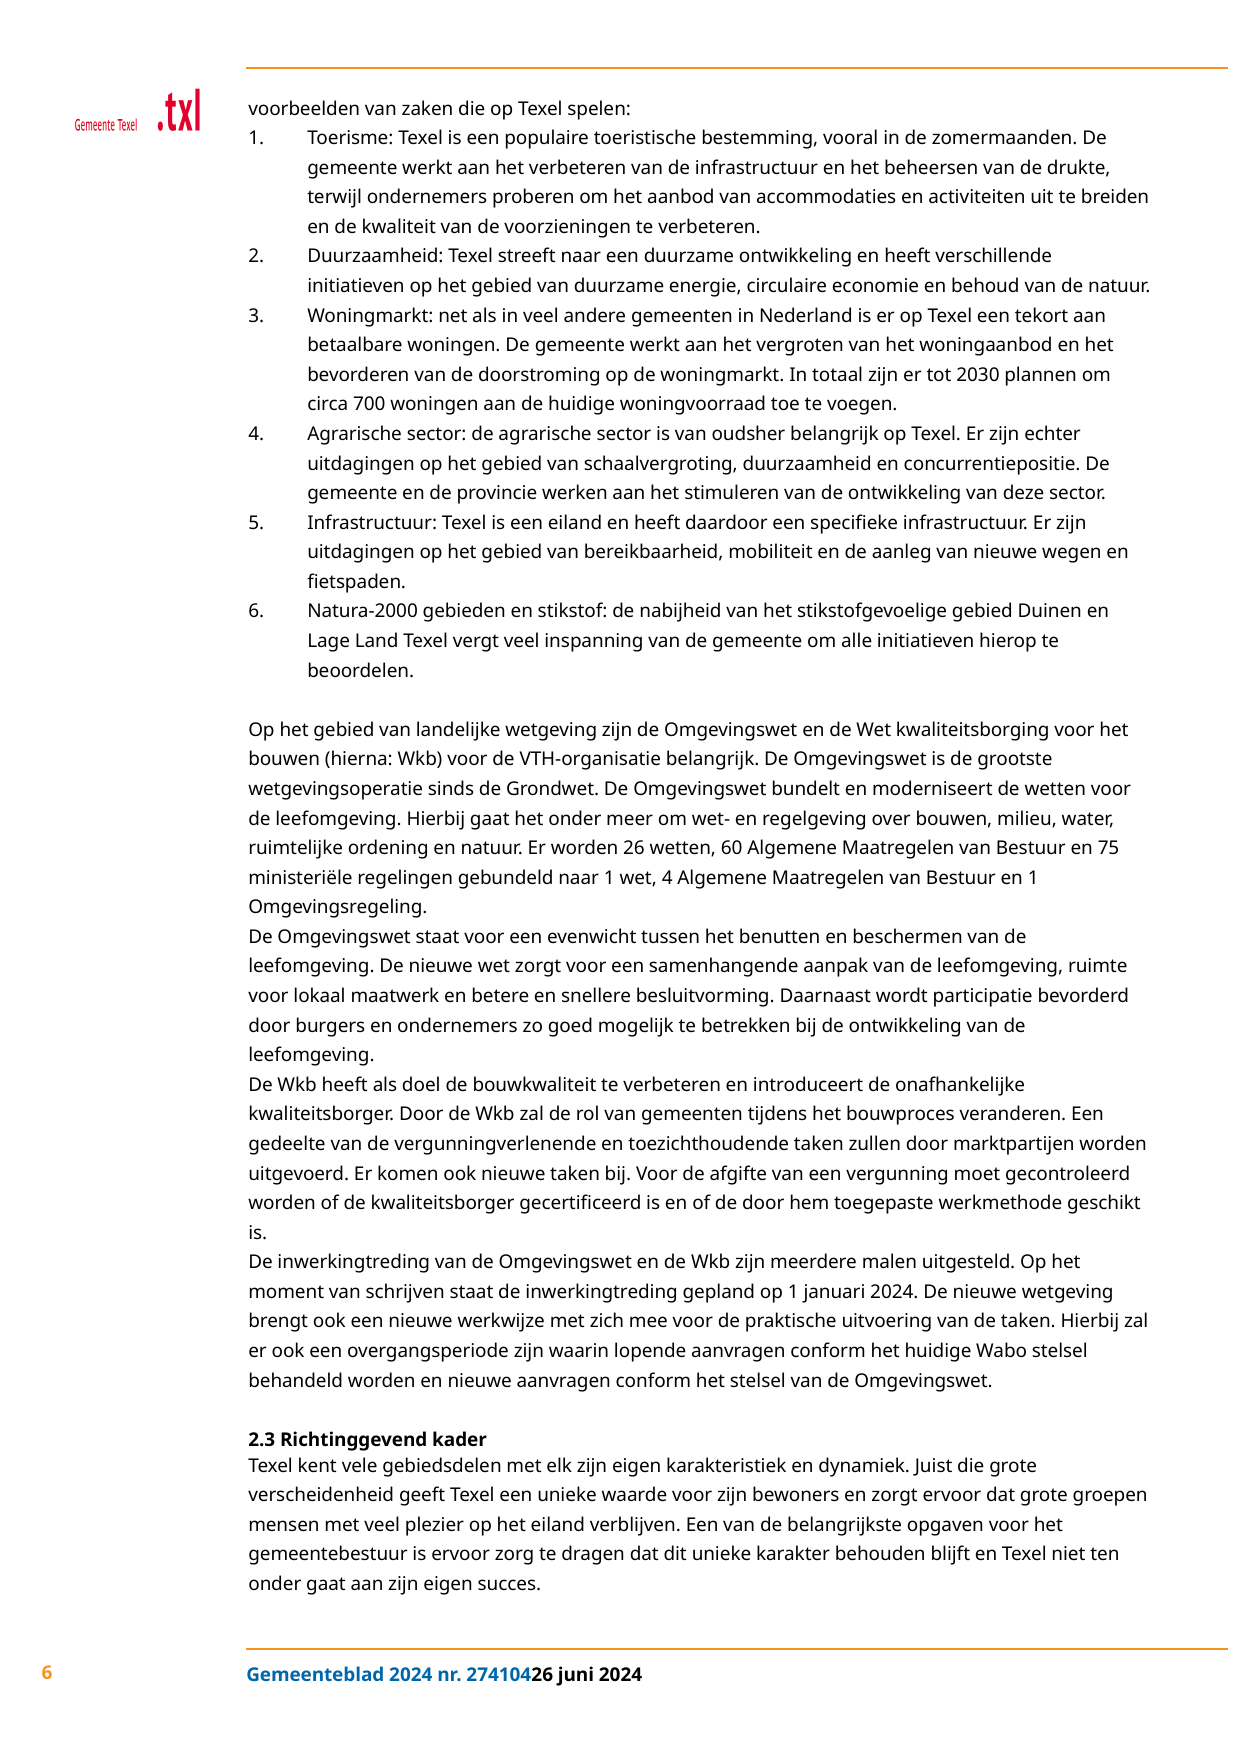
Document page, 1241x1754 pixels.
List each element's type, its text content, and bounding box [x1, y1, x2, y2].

list Duurzaamheid: Texel streeft naar een duurzame ontwikkeling en heeft verschillende initiatieven op het gebied van duurzame energie, circulaire economie en behoud van de natuur. [248, 243, 1152, 298]
text voorbeelden van zaken die op Texel spelen: [248, 95, 1152, 121]
text Texel kent vele gebiedsdelen met elk zijn eigen karakteristiek en dynamiek. Juist die grote verscheidenheid geeft Texel een unieke waarde voor zijn bewoners en zorgt ervoor dat grote groepen mensen met veel plezier op het eiland verblijven. Een van de belangrijkste opgaven voor het gemeentebestuur is ervoor zorg te dragen dat dit unieke karakter behouden blijft en Texel niet ten onder gaat aan zijn eigen succes. [248, 1452, 1152, 1596]
list Toerisme: Texel is een populaire toeristische bestemming, vooral in de zomermaanden. De gemeente werkt aan het verbeteren van de infrastructuur en het beheersen van de drukte, terwijl ondernemers proberen om het aanbod van accommodaties en activiteiten uit te breiden en de kwaliteit van de voorzieningen te verbeteren. [248, 124, 1152, 239]
text De inwerkingtreding van de Omgevingswet en de Wkb zijn meerdere malen uitgesteld. Op het moment van schrijven staat de inwerkingtreding gepland op 1 januari 2024. De nieuwe wetgeving brengt ook een nieuwe werkwijze met zich mee voor de praktische uitvoering van de taken. Hierbij zal er ook een overgangsperiode zijn waarin lopende aanvragen conform het huidige Wabo stelsel behandeld worden en nieuwe aanvragen conform het stelsel van de Omgevingswet. [248, 1248, 1152, 1393]
list Natura-2000 gebieden en stikstof: de nabijheid van het stikstofgevoelige gebied Duinen en Lage Land Texel vergt veel inspanning van de gemeente om alle initiatieven hierop te beoordelen. [248, 598, 1152, 683]
text De Omgevingswet staat voor een evenwicht tussen het benutten en beschermen van de leefomgeving. De nieuwe wet zorgt voor een samenhangende aanpak van de leefomgeving, ruimte voor lokaal maatwerk en betere en snellere besluitvorming. Daarnaast wordt participatie bevorderd door burgers en ondernemers zo goed mogelijk te betrekken bij de ontwikkeling van de leefomgeving. [248, 923, 1152, 1067]
text 2.3 Richtinggevend kader [248, 1426, 1152, 1452]
list Woningmarkt: net als in veel andere gemeenten in Nederland is er op Texel een tekort aan betaalbare woningen. De gemeente werkt aan het vergroten van het woningaanbod en het bevorderen van de doorstroming op de woningmarkt. In totaal zijn er tot 2030 plannen om circa 700 woningen aan de huidige woningvoorraad toe te voegen. [248, 302, 1152, 416]
list Infrastructuur: Texel is een eiland en heeft daardoor een specifieke infrastructuur. Er zijn uitdagingen op het gebied van bereikbaarheid, mobiliteit en de aanleg van nieuwe wegen en fietspaden. [248, 509, 1152, 594]
text Op het gebied van landelijke wetgeving zijn de Omgevingswet en de Wet kwaliteitsborging voor het bouwen (hierna: Wkb) voor de VTH-organisatie belangrijk. De Omgevingswet is de grootste wetgevingsoperatie sinds de Grondwet. De Omgevingswet bundelt en moderniseert de wetten voor de leefomgeving. Hierbij gaat het onder meer om wet- en regelgeving over bouwen, milieu, water, ruimtelijke ordening en natuur. Er worden 26 wetten, 60 Algemene Maatregelen van Bestuur en 75 ministeriële regelingen gebundeld naar 1 wet, 4 Algemene Maatregelen van Bestuur en 1 Omgevingsregeling. [248, 716, 1152, 919]
picture [41, 47, 231, 172]
list Agrarische sector: de agrarische sector is van oudsher belangrijk op Texel. Er zijn echter uitdagingen op het gebied van schaalvergroting, duurzaamheid en concurrentiepositie. De gemeente en de provincie werken aan het stimuleren van de ontwikkeling van deze sector. [248, 420, 1152, 505]
text De Wkb heeft als doel de bouwkwaliteit te verbeteren en introduceert de onafhankelijke kwaliteitsborger. Door de Wkb zal de rol van gemeenten tijdens het bouwproces veranderen. Een gedeelte van de vergunningverlenende en toezichthoudende taken zullen door marktpartijen worden uitgevoerd. Er komen ook nieuwe taken bij. Voor de afgifte van een vergunning moet gecontroleerd worden of de kwaliteitsborger gecertificeerd is en of de door hem toegepaste werkmethode geschikt is. [248, 1071, 1152, 1245]
